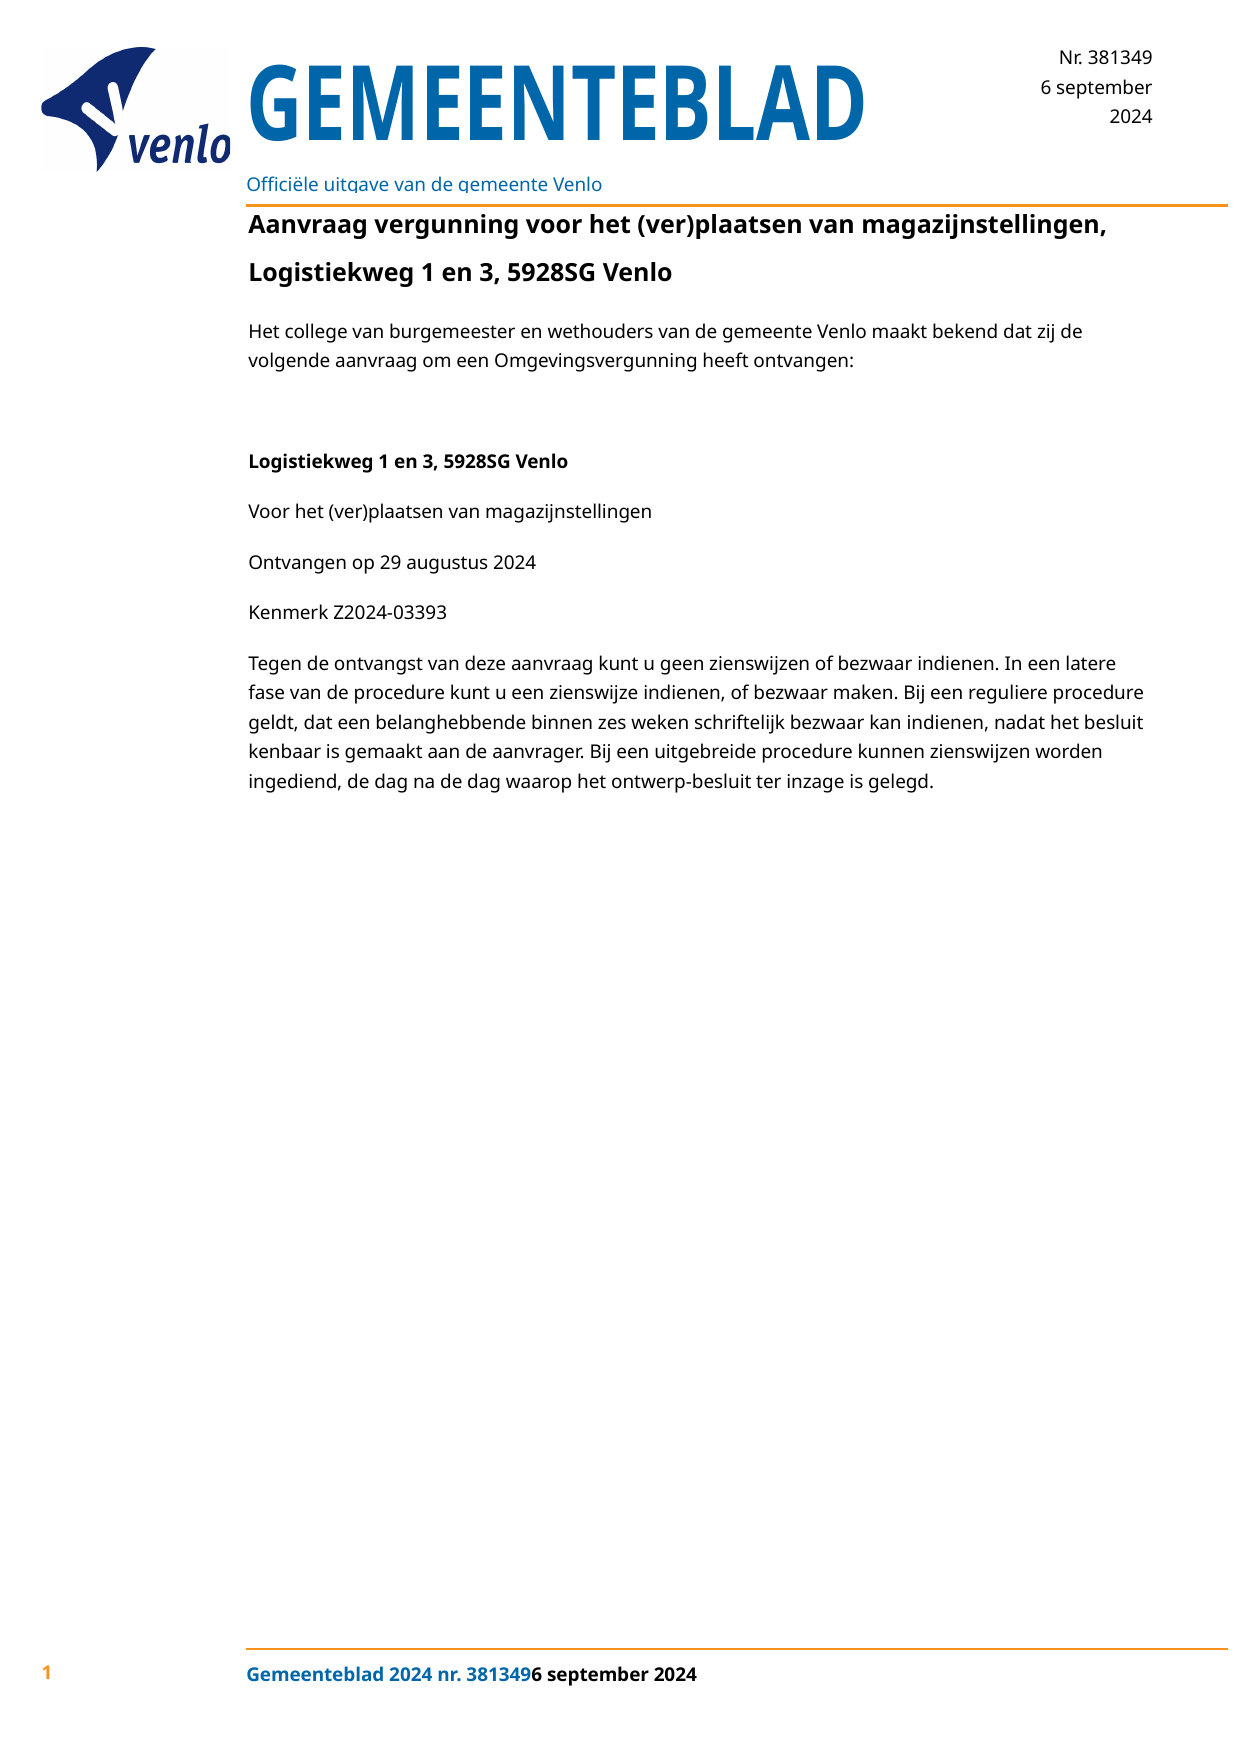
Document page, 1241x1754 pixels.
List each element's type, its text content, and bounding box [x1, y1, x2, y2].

text Het college van burgemeester en wethouders van de gemeente Venlo maakt bekend dat zij de volgende aanvraag om een Omgevingsvergunning heeft ontvangen: [248, 318, 1152, 373]
text Tegen de ontvangst van deze aanvraag kunt u geen zienswijzen of bezwaar indienen. In een latere fase van de procedure kunt u een zienswijze indienen, of bezwaar maken. Bij een reguliere procedure geldt, dat een belanghebbende binnen zes weken schriftelijk bezwaar kan indienen, nadat het besluit kenbaar is gemaakt aan de aanvrager. Bij een uitgebreide procedure kunnen zienswijzen worden ingediend, de dag na de dag waarop het ontwerp-besluit ter inzage is gelegd. [248, 650, 1152, 794]
text Aanvraag vergunning voor het (ver)plaatsen van magazijnstellingen, Logistiekweg 1 en 3, 5928SG Venlo [248, 207, 1152, 288]
text Kenmerk Z2024-03393 [248, 599, 1152, 625]
text Logistiekweg 1 en 3, 5928SG Venlo [248, 448, 1152, 474]
text Voor het (ver)plaatsen van magazijnstellingen [248, 499, 1152, 524]
picture [41, 47, 231, 172]
text Ontvangen op 29 augustus 2024 [248, 549, 1152, 575]
